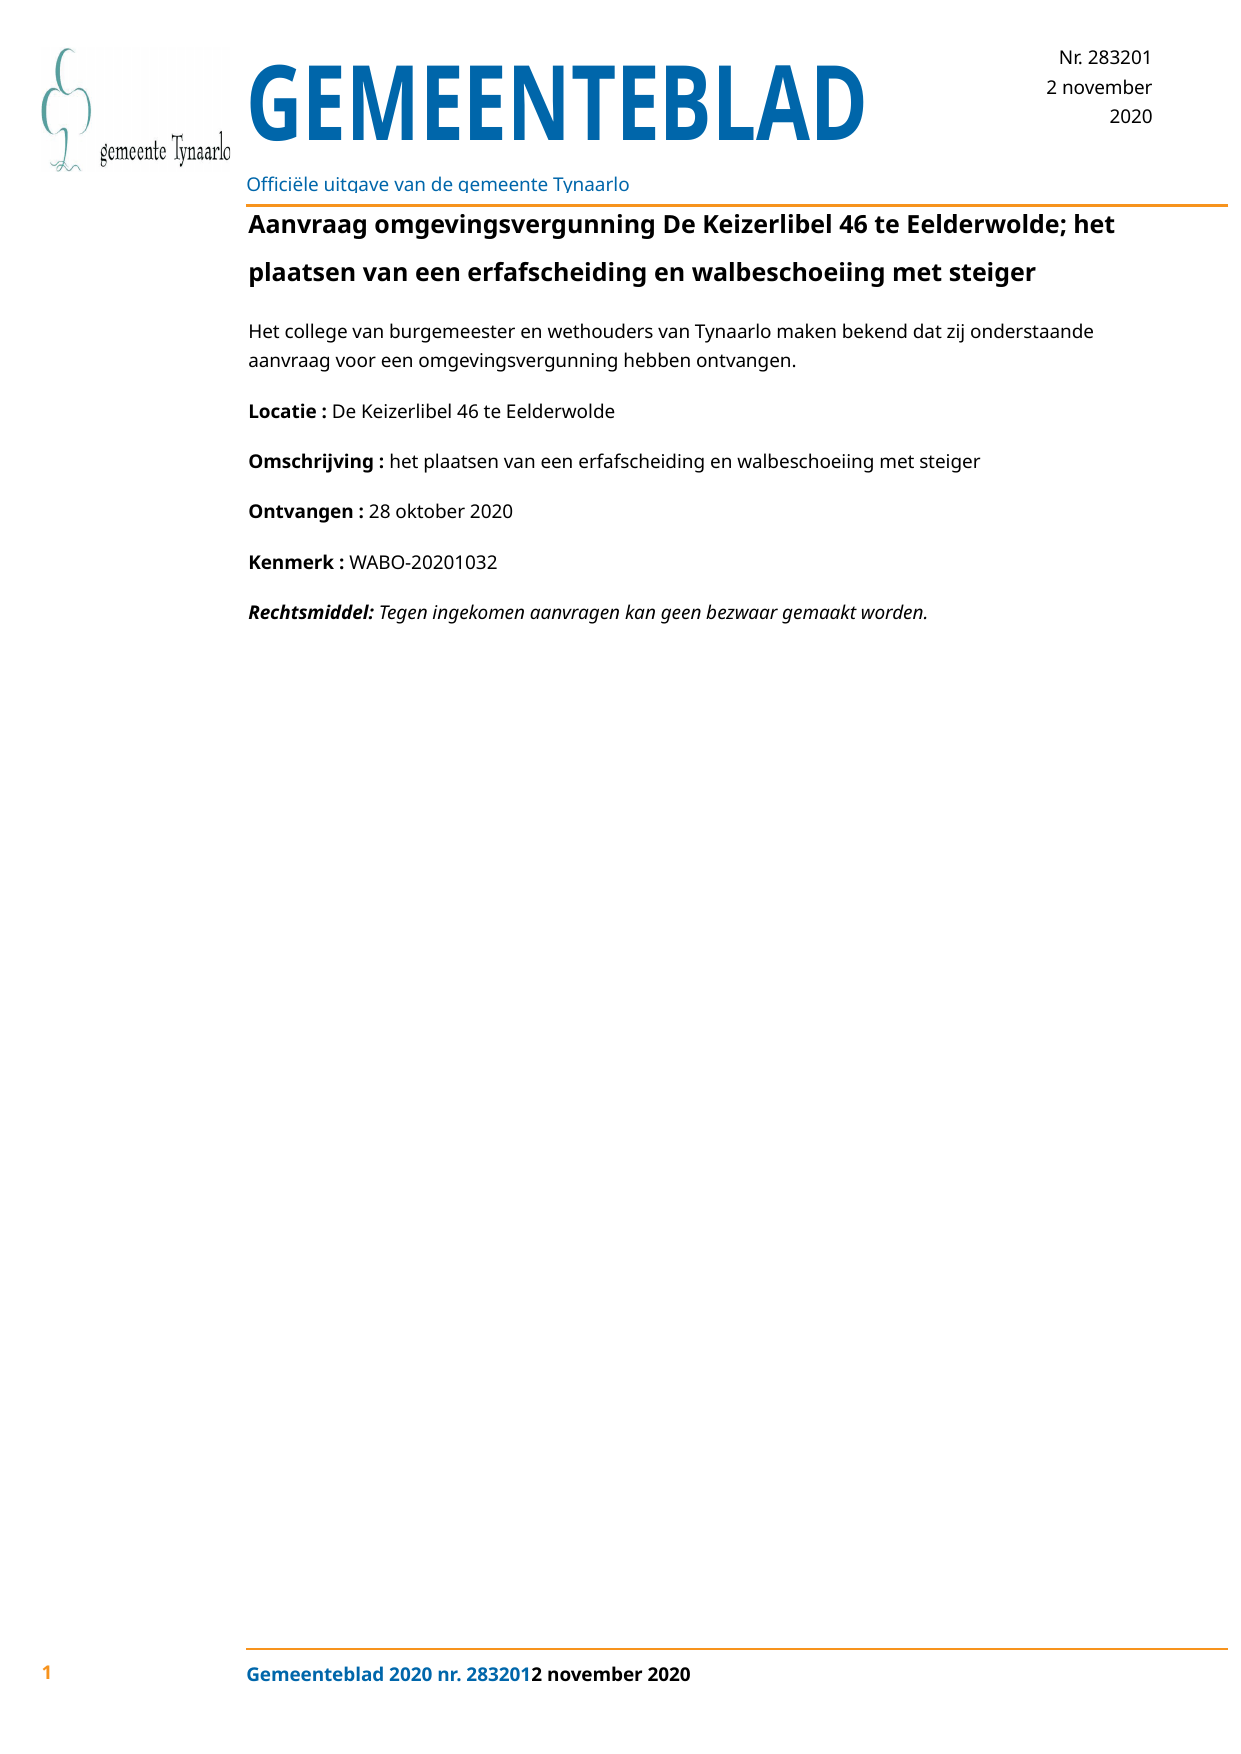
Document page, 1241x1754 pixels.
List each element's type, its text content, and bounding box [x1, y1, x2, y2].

text Aanvraag omgevingsvergunning De Keizerlibel 46 te Eelderwolde; het plaatsen van een erfafscheiding en walbeschoeiing met steiger [248, 207, 1152, 288]
picture [41, 47, 231, 172]
text Kenmerk : WABO-20201032 [248, 549, 1152, 575]
text Omschrijving : het plaatsen van een erfafscheiding en walbeschoeiing met steiger [248, 448, 1152, 474]
text Ontvangen : 28 oktober 2020 [248, 499, 1152, 524]
text Locatie : De Keizerlibel 46 te Eelderwolde [248, 398, 1152, 424]
text Het college van burgemeester en wethouders van Tynaarlo maken bekend dat zij onderstaande aanvraag voor een omgevingsvergunning hebben ontvangen. [248, 318, 1152, 373]
text Rechtsmiddel: Tegen ingekomen aanvragen kan geen bezwaar gemaakt worden. [248, 599, 1152, 625]
